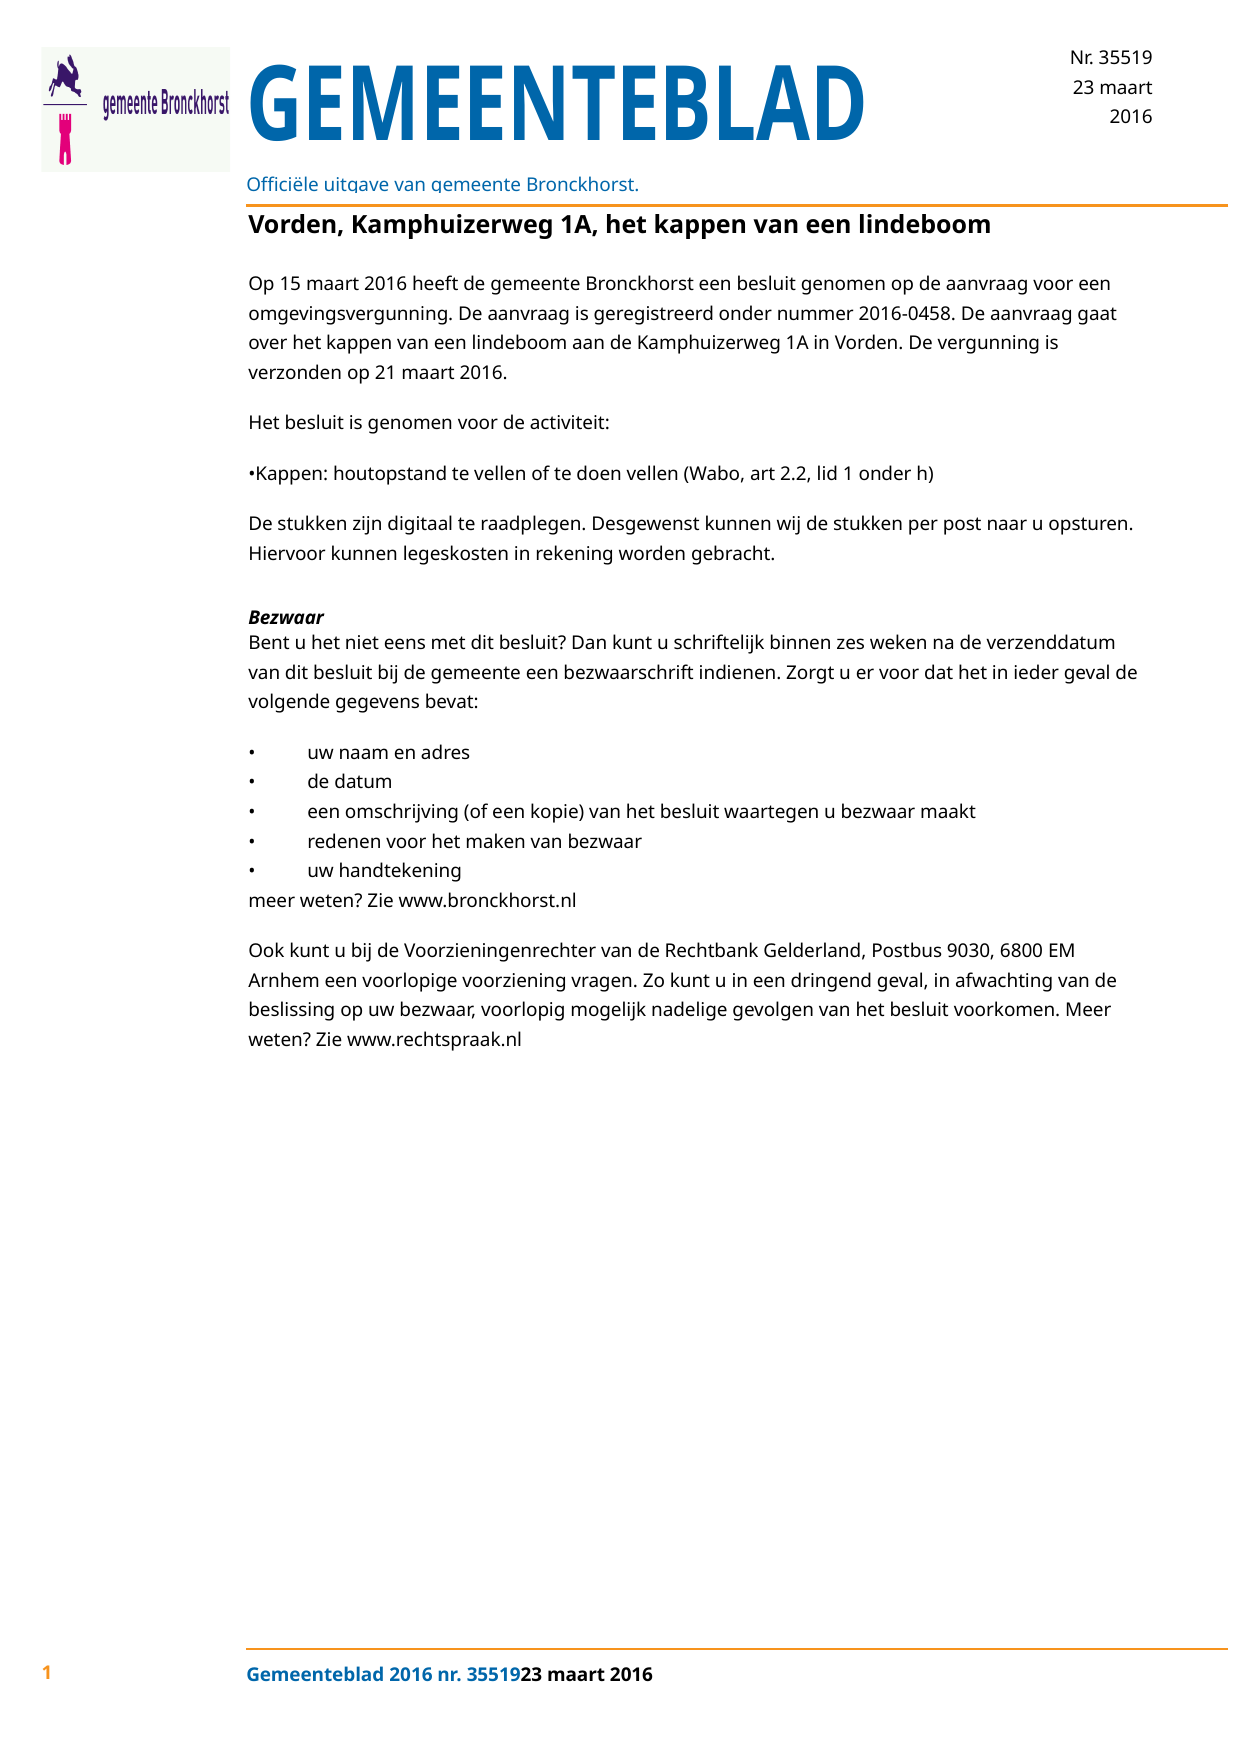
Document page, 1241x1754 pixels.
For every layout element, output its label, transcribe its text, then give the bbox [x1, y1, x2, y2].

list uw naam en adres [248, 739, 1152, 765]
list een omschrijving (of een kopie) van het besluit waartegen u bezwaar maakt [248, 798, 1152, 824]
text Het besluit is genomen voor de activiteit: [248, 409, 1152, 435]
text meer weten? Zie www.bronckhorst.nl [248, 887, 1152, 913]
list uw handtekening [248, 857, 1152, 883]
text Ook kunt u bij de Voorzieningenrechter van de Rechtbank Gelderland, Postbus 9030, 6800 EM Arnhem een voorlopige voorziening vragen. Zo kunt u in een dringend geval, in afwachting van de beslissing op uw bezwaar, voorlopig mogelijk nadelige gevolgen van het besluit voorkomen. Meer weten? Zie www.rechtspraak.nl [248, 937, 1152, 1052]
text Vorden, Kamphuizerweg 1A, het kappen van een lindeboom [248, 207, 1152, 241]
list de datum [248, 769, 1152, 794]
text Bezwaar [248, 604, 1152, 629]
picture [41, 47, 231, 172]
text De stukken zijn digitaal te raadplegen. Desgewenst kunnen wij de stukken per post naar u opsturen. Hiervoor kunnen legeskosten in rekening worden gebracht. [248, 510, 1152, 566]
text Op 15 maart 2016 heeft de gemeente Bronckhorst een besluit genomen op de aanvraag voor een omgevingsvergunning. De aanvraag is geregistreerd onder nummer 2016-0458. De aanvraag gaat over het kappen van een lindeboom aan de Kamphuizerweg 1A in Vorden. De vergunning is verzonden op 21 maart 2016. [248, 270, 1152, 385]
list redenen voor het maken van bezwaar [248, 828, 1152, 854]
text •Kappen: houtopstand te vellen of te doen vellen (Wabo, art 2.2, lid 1 onder h) [248, 460, 1152, 486]
text Bent u het niet eens met dit besluit? Dan kunt u schriftelijk binnen zes weken na de verzenddatum van dit besluit bij de gemeente een bezwaarschrift indienen. Zorgt u er voor dat het in ieder geval de volgende gegevens bevat: [248, 629, 1152, 714]
